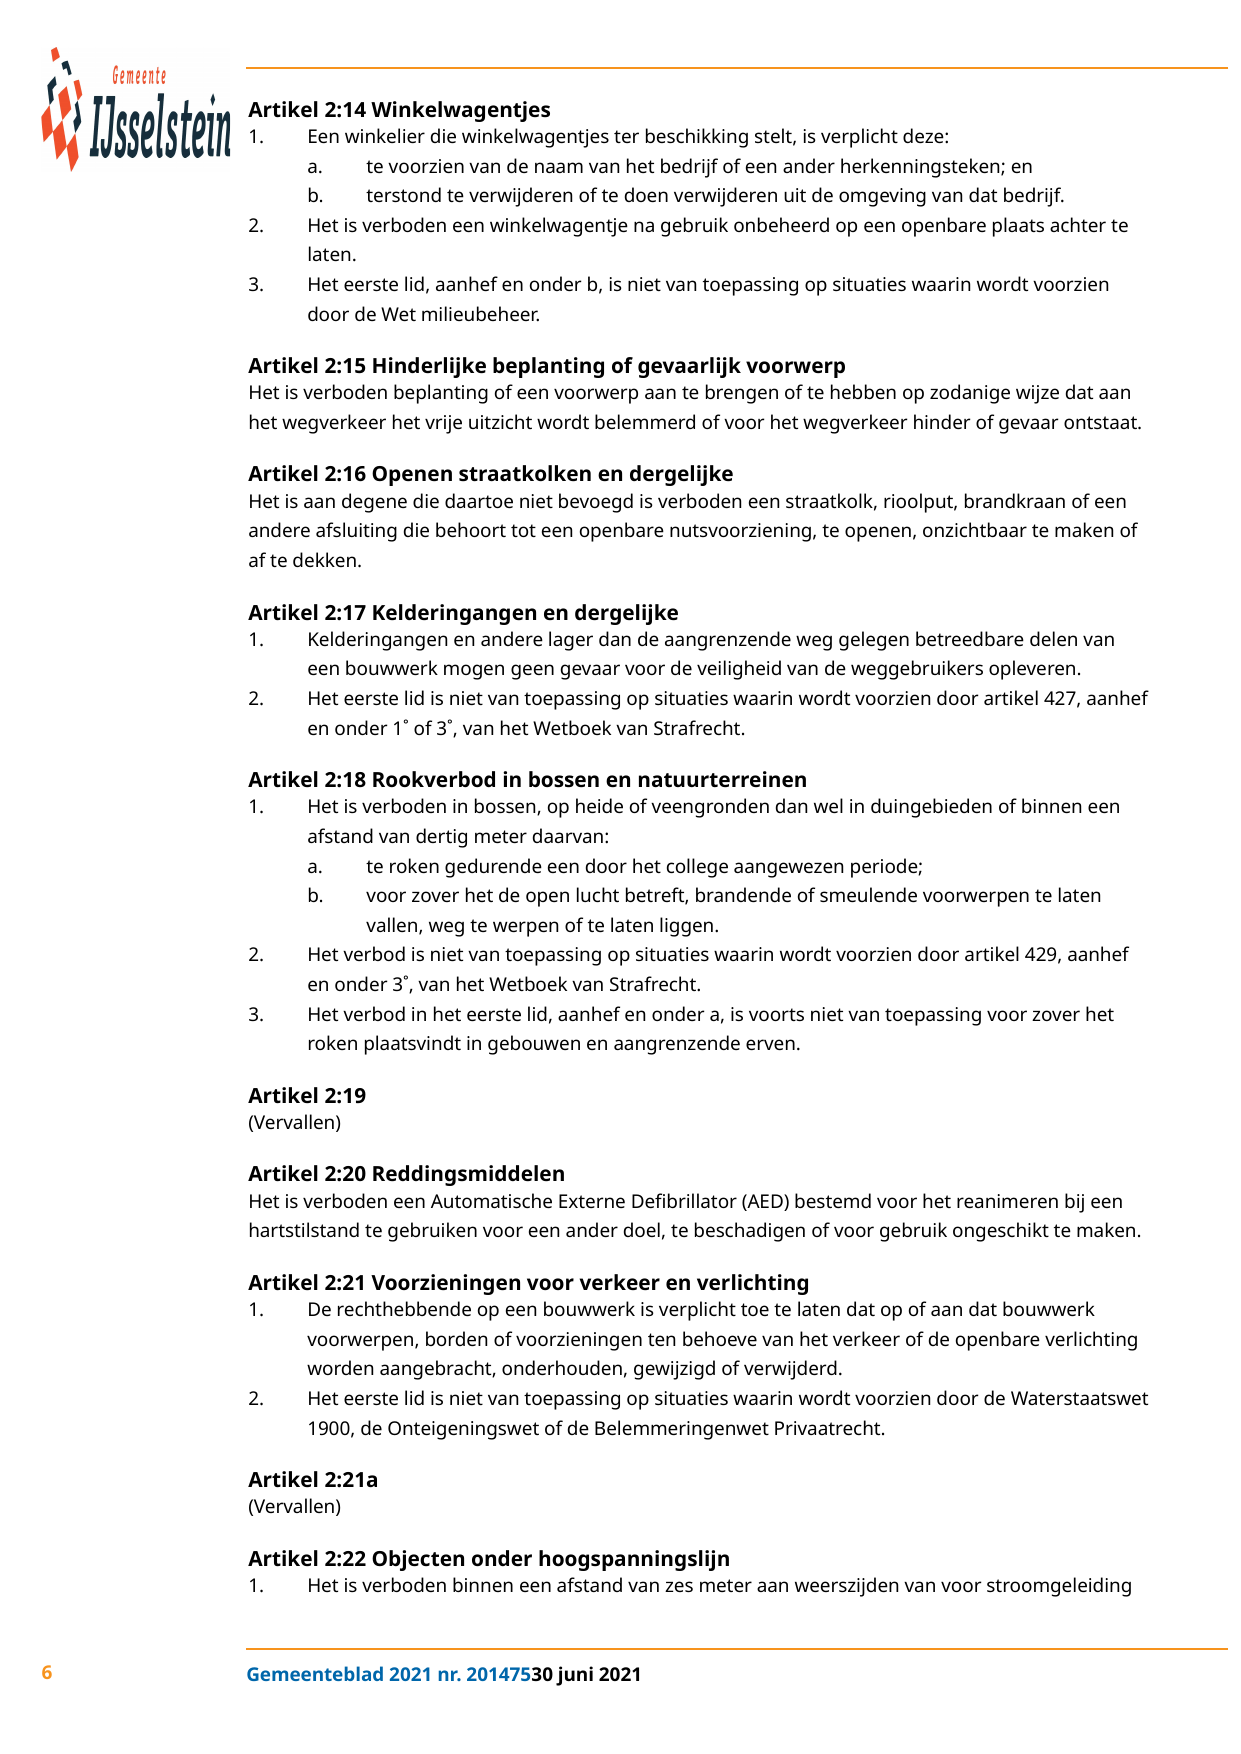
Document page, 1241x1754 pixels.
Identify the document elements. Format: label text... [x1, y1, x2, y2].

text Artikel 2:19 [248, 1081, 1152, 1109]
list Het eerste lid, aanhef en onder b, is niet van toepassing op situaties waarin wordt voorzien door de Wet milieubeheer. [248, 271, 1152, 326]
text Het is aan degene die daartoe niet bevoegd is verboden een straatkolk, rioolput, brandkraan of een andere afsluiting die behoort tot een openbare nutsvoorziening, te openen, onzichtbaar te maken of af te dekken. [248, 488, 1152, 573]
list Een winkelier die winkelwagentjes ter beschikking stelt, is verplicht deze: [248, 123, 1152, 149]
list Het eerste lid is niet van toepassing op situaties waarin wordt voorzien door de Waterstaatswet 1900, de Onteigeningswet of de Belemmeringenwet Privaatrecht. [248, 1385, 1152, 1441]
text Artikel 2:17 Kelderingangen en dergelijke [248, 598, 1152, 626]
text Het is verboden een Automatische Externe Defibrillator (AED) bestemd voor het reanimeren bij een hartstilstand te gebruiken voor een ander doel, te beschadigen of voor gebruik ongeschikt te maken. [248, 1188, 1152, 1243]
list te voorzien van de naam van het bedrijf of een ander herkenningsteken; en [307, 153, 1152, 178]
list Het is verboden een winkelwagentje na gebruik onbeheerd op een openbare plaats achter te laten. [248, 212, 1152, 267]
list De rechthebbende op een bouwwerk is verplicht toe te laten dat op of aan dat bouwwerk voorwerpen, borden of voorzieningen ten behoeve van het verkeer of de openbare verlichting worden aangebracht, onderhouden, gewijzigd of verwijderd. [248, 1296, 1152, 1381]
list Het is verboden binnen een afstand van zes meter aan weerszijden van voor stroomgeleiding [248, 1572, 1152, 1598]
text (Vervallen) [248, 1494, 1152, 1519]
text Artikel 2:22 Objecten onder hoogspanningslijn [248, 1544, 1152, 1572]
text Artikel 2:18 Rookverbod in bossen en natuurterreinen [248, 765, 1152, 794]
list te roken gedurende een door het college aangewezen periode; [307, 853, 1152, 878]
list Het is verboden in bossen, op heide of veengronden dan wel in duingebieden of binnen een afstand van dertig meter daarvan: [248, 794, 1152, 849]
text (Vervallen) [248, 1109, 1152, 1135]
text Artikel 2:16 Openen straatkolken en dergelijke [248, 459, 1152, 488]
text Artikel 2:20 Reddingsmiddelen [248, 1159, 1152, 1188]
text Artikel 2:15 Hinderlijke beplanting of gevaarlijk voorwerp [248, 351, 1152, 379]
list Kelderingangen en andere lager dan de aangrenzende weg gelegen betreedbare delen van een bouwwerk mogen geen gevaar voor de veiligheid van de weggebruikers opleveren. [248, 626, 1152, 681]
list Het verbod is niet van toepassing op situaties waarin wordt voorzien door artikel 429, aanhef en onder 3˚, van het Wetboek van Strafrecht. [248, 942, 1152, 997]
list Het eerste lid is niet van toepassing op situaties waarin wordt voorzien door artikel 427, aanhef en onder 1˚ of 3˚, van het Wetboek van Strafrecht. [248, 685, 1152, 741]
picture [41, 47, 231, 172]
list voor zover het de open lucht betreft, brandende of smeulende voorwerpen te laten vallen, weg te werpen of te laten liggen. [307, 882, 1152, 938]
list terstond te verwijderen of te doen verwijderen uit de omgeving van dat bedrijf. [307, 182, 1152, 208]
text Artikel 2:21 Voorzieningen voor verkeer en verlichting [248, 1268, 1152, 1296]
text Het is verboden beplanting of een voorwerp aan te brengen of te hebben op zodanige wijze dat aan het wegverkeer het vrije uitzicht wordt belemmerd of voor het wegverkeer hinder of gevaar ontstaat. [248, 379, 1152, 435]
list Het verbod in het eerste lid, aanhef en onder a, is voorts niet van toepassing voor zover het roken plaatsvindt in gebouwen en aangrenzende erven. [248, 1001, 1152, 1056]
text Artikel 2:21a [248, 1465, 1152, 1494]
text Artikel 2:14 Winkelwagentjes [248, 95, 1152, 123]
